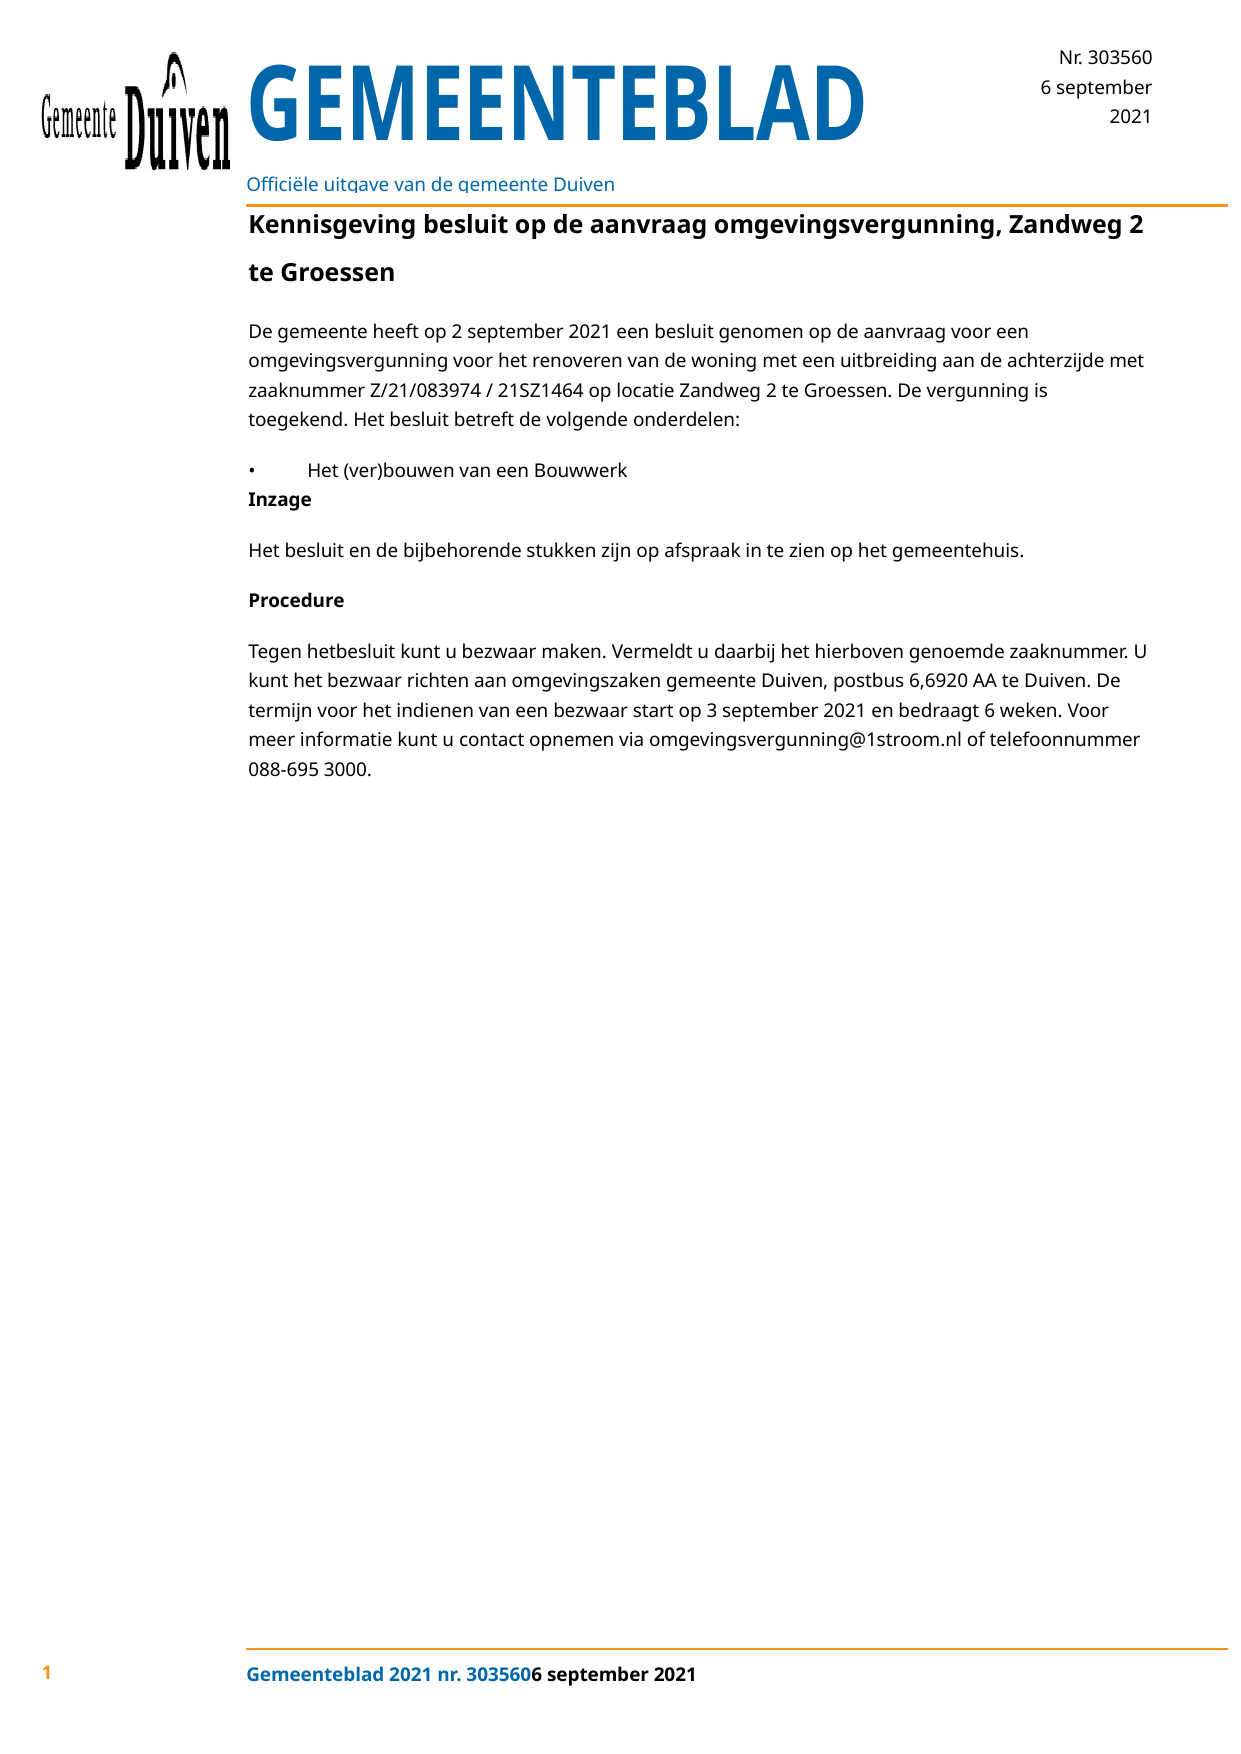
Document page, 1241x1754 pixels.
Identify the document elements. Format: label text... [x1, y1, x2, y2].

text De gemeente heeft op 2 september 2021 een besluit genomen op de aanvraag voor een omgevingsvergunning voor het renoveren van de woning met een uitbreiding aan de achterzijde met zaaknummer Z/21/083974 / 21SZ1464 op locatie Zandweg 2 te Groessen. De vergunning is toegekend. Het besluit betreft de volgende onderdelen: [248, 318, 1152, 432]
list Het (ver)bouwen van een Bouwwerk [248, 457, 1152, 483]
text Tegen hetbesluit kunt u bezwaar maken. Vermeldt u daarbij het hierboven genoemde zaaknummer. U kunt het bezwaar richten aan omgevingszaken gemeente Duiven, postbus 6,6920 AA te Duiven. De termijn voor het indienen van een bezwaar start op 3 september 2021 en bedraagt 6 weken. Voor meer informatie kunt u contact opnemen via omgevingsvergunning@1stroom.nl of telefoonnummer 088-695 3000. [248, 638, 1152, 782]
text Kennisgeving besluit op de aanvraag omgevingsvergunning, Zandweg 2 te Groessen [248, 207, 1152, 288]
text Procedure [248, 587, 1152, 613]
picture [41, 47, 231, 172]
text Inzage [248, 487, 1152, 512]
text Het besluit en de bijbehorende stukken zijn op afspraak in te zien op het gemeentehuis. [248, 537, 1152, 563]
